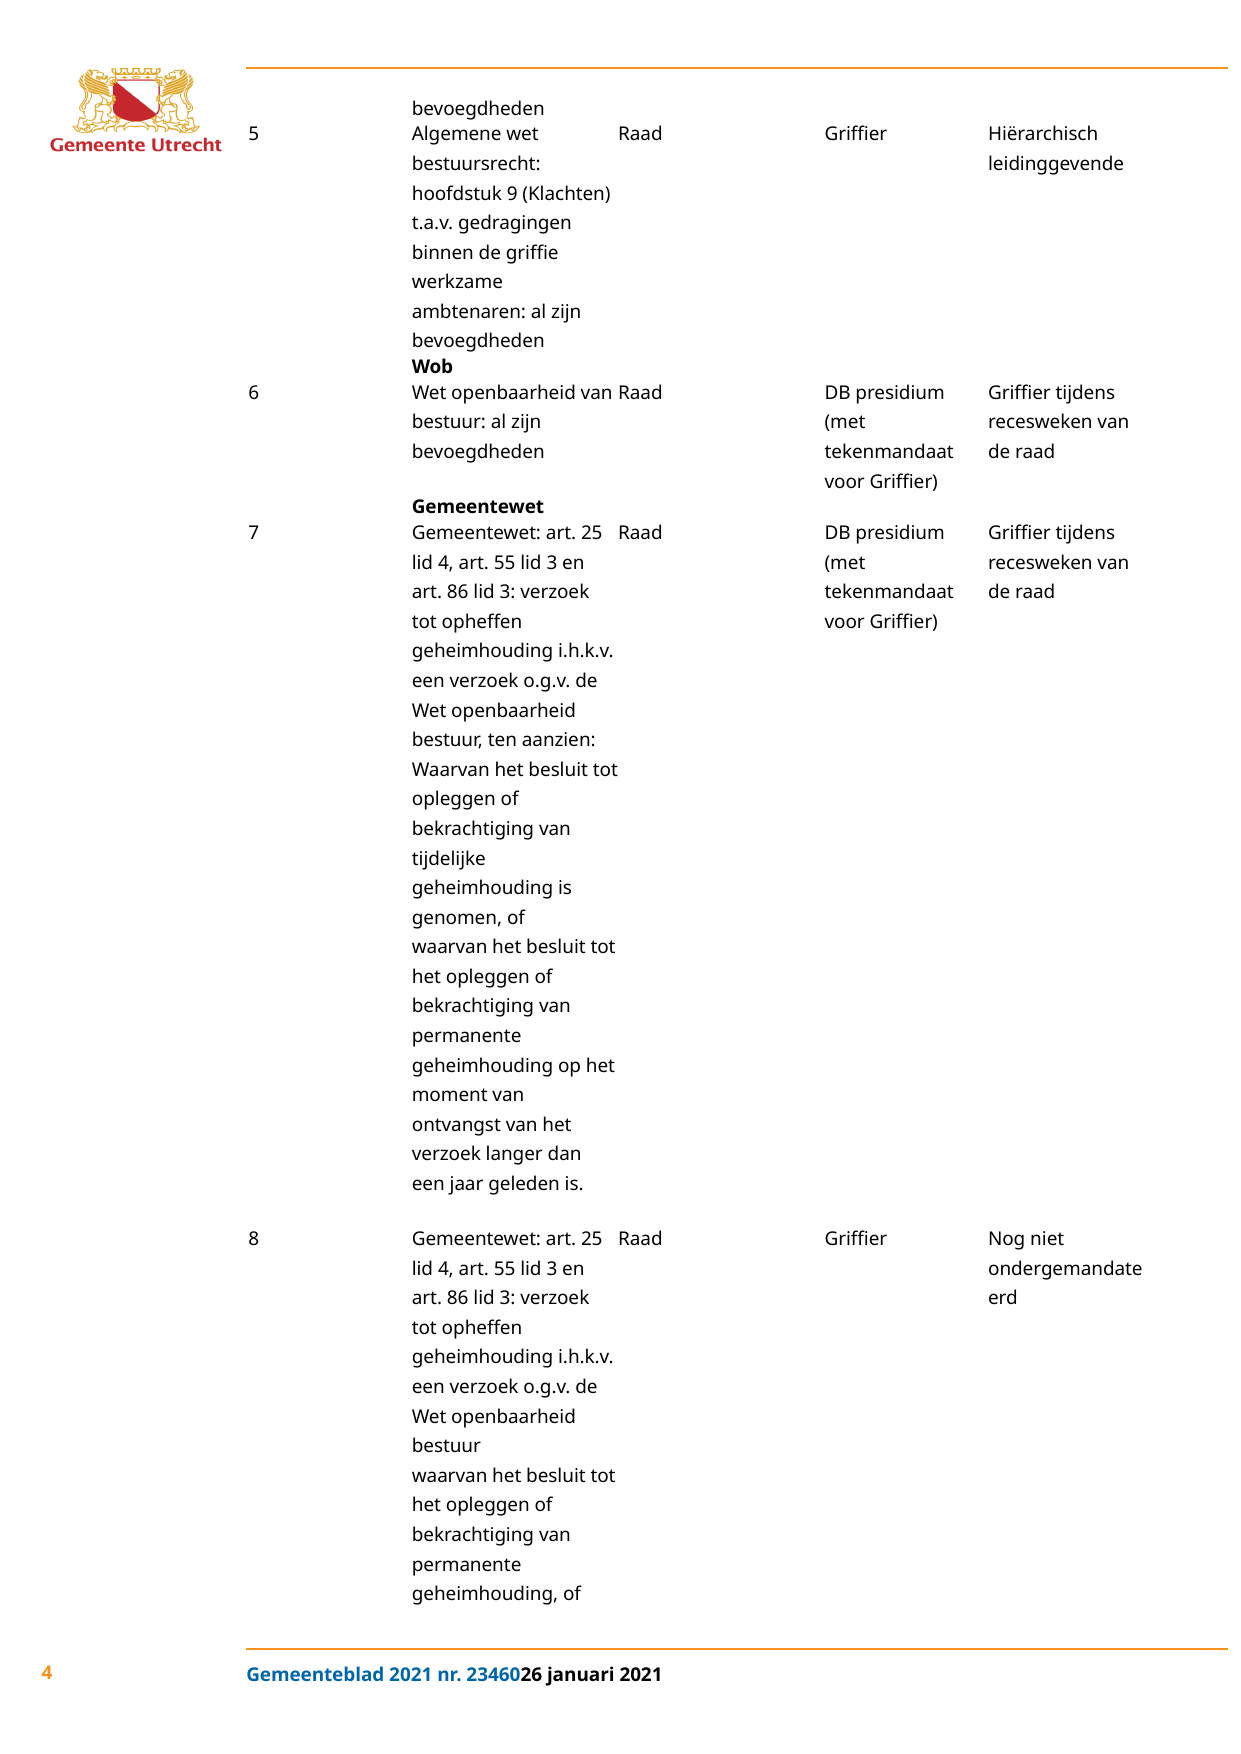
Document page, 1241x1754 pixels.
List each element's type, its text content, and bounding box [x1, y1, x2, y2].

table_cell 8 [248, 1225, 412, 1606]
table_cell Raad [618, 519, 824, 1225]
table_cell 6 [248, 379, 412, 493]
table_cell [824, 494, 988, 519]
table_cell Algemene wet bestuursrecht: hoofdstuk 9 (Klachten) t.a.v. gedragingen binnen de griffie werkzame ambtenaren: al zijn bevoegdheden [412, 121, 618, 353]
table_cell [988, 353, 1152, 379]
table_cell [618, 95, 824, 121]
table_cell Raad [618, 121, 824, 353]
table_cell Nog niet ondergemandateerd [988, 1225, 1152, 1606]
table_cell DB presidium (met tekenmandaat voor Griffier) [824, 519, 988, 1225]
table_cell [248, 353, 412, 379]
table_cell [248, 95, 412, 121]
table_cell Raad [618, 379, 824, 493]
table_cell [618, 353, 824, 379]
table_cell 7 [248, 519, 412, 1225]
table_cell Wet openbaarheid van bestuur: al zijn bevoegdheden [412, 379, 618, 493]
table_cell [988, 494, 1152, 519]
table_cell Griffier tijdens recesweken van de raad [988, 379, 1152, 493]
picture [41, 47, 231, 172]
table_cell [248, 494, 412, 519]
table_cell DB presidium (met tekenmandaat voor Griffier) [824, 379, 988, 493]
table_cell Gemeentewet: art. 25 lid 4, art. 55 lid 3 en art. 86 lid 3: verzoek tot opheffen geheimhouding i.h.k.v. een verzoek o.g.v. de Wet openbaarheid bestuur, ten aanzien: Waarvan het besluit tot opleggen of bekrachtiging van tijdelijke geheimhouding is genomen, of waarvan het besluit tot het opleggen of bekrachtiging van permanente geheimhouding op het moment van ontvangst van het verzoek langer dan een jaar geleden is. [412, 519, 618, 1225]
table_cell Gemeentewet: art. 25 lid 4, art. 55 lid 3 en art. 86 lid 3: verzoek tot opheffen geheimhouding i.h.k.v. een verzoek o.g.v. de Wet openbaarheid bestuur waarvan het besluit tot het opleggen of bekrachtiging van permanente geheimhouding, of [412, 1225, 618, 1606]
table_cell [618, 494, 824, 519]
table_cell [824, 95, 988, 121]
table_cell [824, 353, 988, 379]
table_cell Gemeentewet [412, 494, 618, 519]
table_cell Wob [412, 353, 618, 379]
table_cell Griffier [824, 121, 988, 353]
table_cell bevoegdheden [412, 95, 618, 121]
table_cell Raad [618, 1225, 824, 1606]
table_cell Hiërarchisch leidinggevende [988, 121, 1152, 353]
table_cell Griffier tijdens recesweken van de raad [988, 519, 1152, 1225]
table_cell 5 [248, 121, 412, 353]
table_cell Griffier [824, 1225, 988, 1606]
table_cell [988, 95, 1152, 121]
